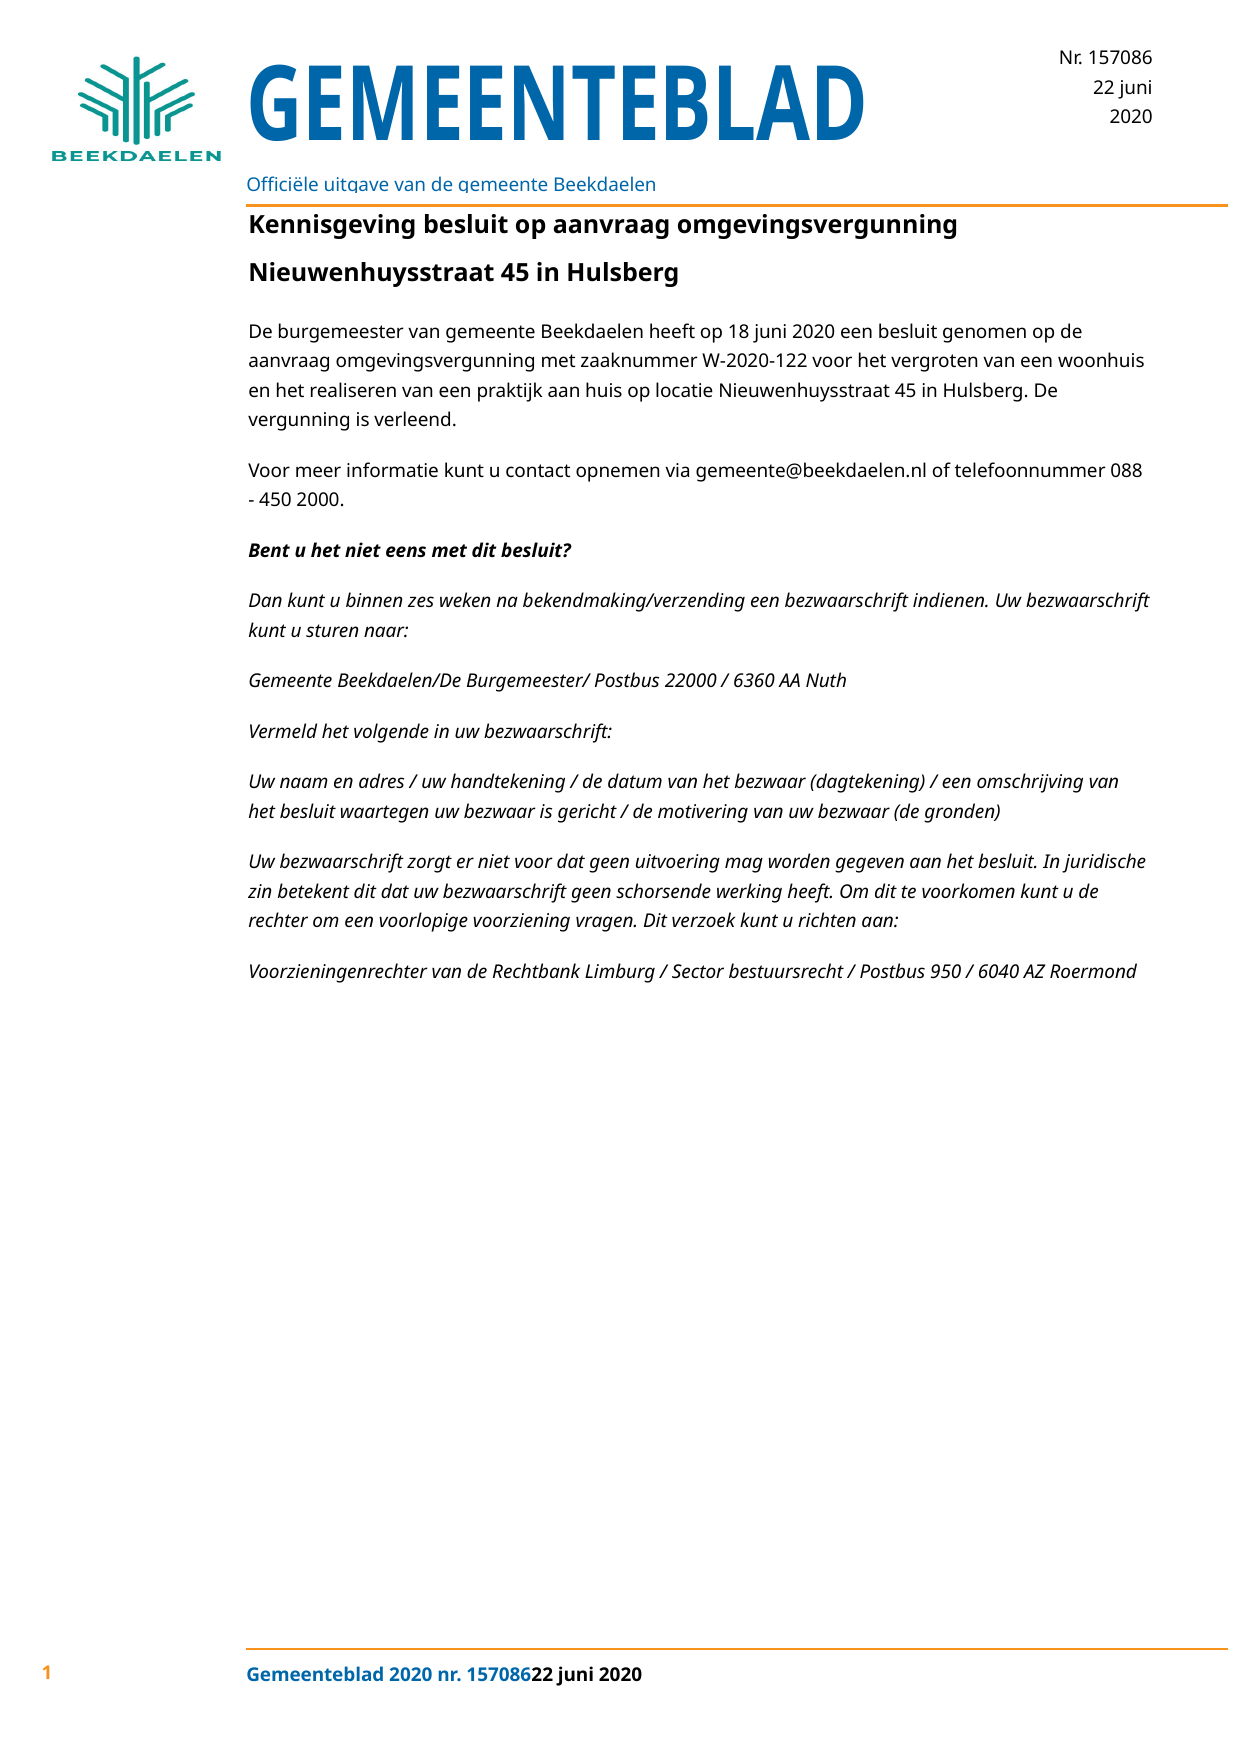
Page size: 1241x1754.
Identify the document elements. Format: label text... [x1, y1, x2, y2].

text Kennisgeving besluit op aanvraag omgevingsvergunning Nieuwenhuysstraat 45 in Hulsberg [248, 207, 1152, 288]
text Vermeld het volgende in uw bezwaarschrift: [248, 718, 1152, 744]
text Uw naam en adres / uw handtekening / de datum van het bezwaar (dagtekening) / een omschrijving van het besluit waartegen uw bezwaar is gericht / de motivering van uw bezwaar (de gronden) [248, 768, 1152, 824]
text Voorzieningenrechter van de Rechtbank Limburg / Sector bestuursrecht / Postbus 950 / 6040 AZ Roermond [248, 958, 1152, 984]
text Voor meer informatie kunt u contact opnemen via gemeente@beekdaelen.nl of telefoonnummer 088 - 450 2000. [248, 457, 1152, 512]
text Uw bezwaarschrift zorgt er niet voor dat geen uitvoering mag worden gegeven aan het besluit. In juridische zin betekent dit dat uw bezwaarschrift geen schorsende werking heeft. Om dit te voorkomen kunt u de rechter om een voorlopige voorziening vragen. Dit verzoek kunt u richten aan: [248, 848, 1152, 933]
text De burgemeester van gemeente Beekdaelen heeft op 18 juni 2020 een besluit genomen op de aanvraag omgevingsvergunning met zaaknummer W-2020-122 voor het vergroten van een woonhuis en het realiseren van een praktijk aan huis op locatie Nieuwenhuysstraat 45 in Hulsberg. De vergunning is verleend. [248, 318, 1152, 432]
text Bent u het niet eens met dit besluit? [248, 537, 1152, 563]
text Dan kunt u binnen zes weken na bekendmaking/verzending een bezwaarschrift indienen. Uw bezwaarschrift kunt u sturen naar: [248, 587, 1152, 643]
picture [41, 47, 231, 172]
text Gemeente Beekdaelen/De Burgemeester/ Postbus 22000 / 6360 AA Nuth [248, 667, 1152, 693]
